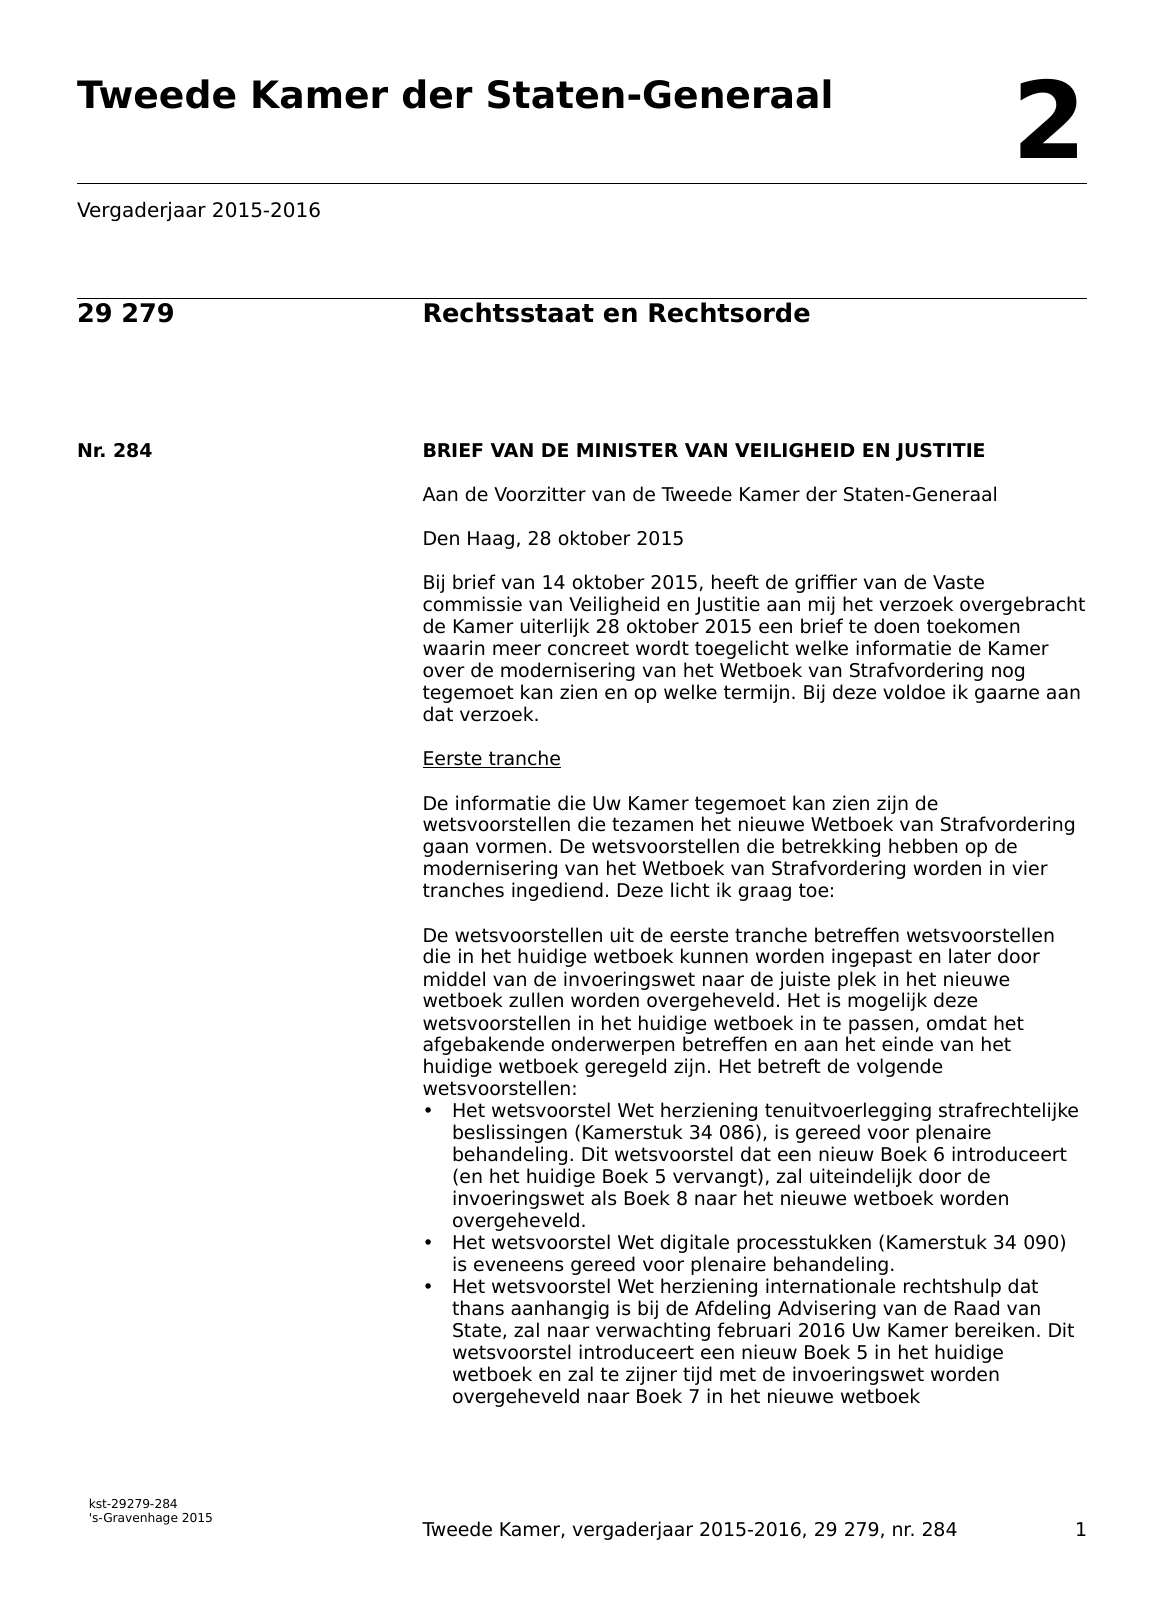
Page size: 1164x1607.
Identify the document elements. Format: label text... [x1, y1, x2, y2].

table_header Tweede Kamer der Staten-Generaal [77, 59, 886, 183]
text Bij brief van 14 oktober 2015, heeft de griffier van de Vaste commissie van Veiligheid en Justitie aan mij het verzoek overgebracht de Kamer uiterlijk 28 oktober 2015 een brief te doen toekomen waarin meer concreet wordt toegelicht welke informatie de Kamer over de modernisering van het Wetboek van Strafvordering nog tegemoet kan zien en op welke termijn. Bij deze voldoe ik gaarne aan dat verzoek. [422, 572, 1087, 726]
subtitle Nr. 284 BRIEF VAN DE MINISTER VAN VEILIGHEID EN JUSTITIE [77, 440, 1087, 462]
subtitle Eerste tranche [422, 748, 1087, 770]
subtitle 29 279 Rechtsstaat en Rechtsorde [77, 299, 1087, 329]
text • Het wetsvoorstel Wet herziening internationale rechtshulp dat thans aanhangig is bij de Afdeling Advisering van de Raad van State, zal naar verwachting februari 2016 Uw Kamer bereiken. Dit wetsvoorstel introduceert een nieuw Boek 5 in het huidige wetboek en zal te zijner tijd met de invoeringswet worden overgeheveld naar Boek 7 in het nieuwe wetboek [422, 1276, 1087, 1408]
table_header 2 [886, 59, 1087, 183]
text De wetsvoorstellen uit de eerste tranche betreffen wetsvoorstellen die in het huidige wetboek kunnen worden ingepast en later door middel van de invoeringswet naar de juiste plek in het nieuwe wetboek zullen worden overgeheveld. Het is mogelijk deze wetsvoorstellen in het huidige wetboek in te passen, omdat het afgebakende onderwerpen betreffen en aan het einde van het huidige wetboek geregeld zijn. Het betreft de volgende wetsvoorstellen: [422, 924, 1087, 1100]
text 's-Gravenhage 2015 [88, 1511, 323, 1525]
table_cell Vergaderjaar 2015-2016 [77, 184, 1087, 298]
text Aan de Voorzitter van de Tweede Kamer der Staten-Generaal [422, 484, 1087, 506]
text De informatie die Uw Kamer tegemoet kan zien zijn de wetsvoorstellen die tezamen het nieuwe Wetboek van Strafvordering gaan vormen. De wetsvoorstellen die betrekking hebben op de modernisering van het Wetboek van Strafvordering worden in vier tranches ingediend. Deze licht ik graag toe: [422, 792, 1087, 902]
text Den Haag, 28 oktober 2015 [422, 528, 1087, 550]
text • Het wetsvoorstel Wet herziening tenuitvoerlegging strafrechtelijke beslissingen (Kamerstuk 34 086), is gereed voor plenaire behandeling. Dit wetsvoorstel dat een nieuw Boek 6 introduceert (en het huidige Boek 5 vervangt), zal uiteindelijk door de invoeringswet als Boek 8 naar het nieuwe wetboek worden overgeheveld. [422, 1100, 1087, 1232]
text • Het wetsvoorstel Wet digitale processtukken (Kamerstuk 34 090) is eveneens gereed voor plenaire behandeling. [422, 1232, 1087, 1276]
text kst-29279-284 [88, 1497, 323, 1511]
